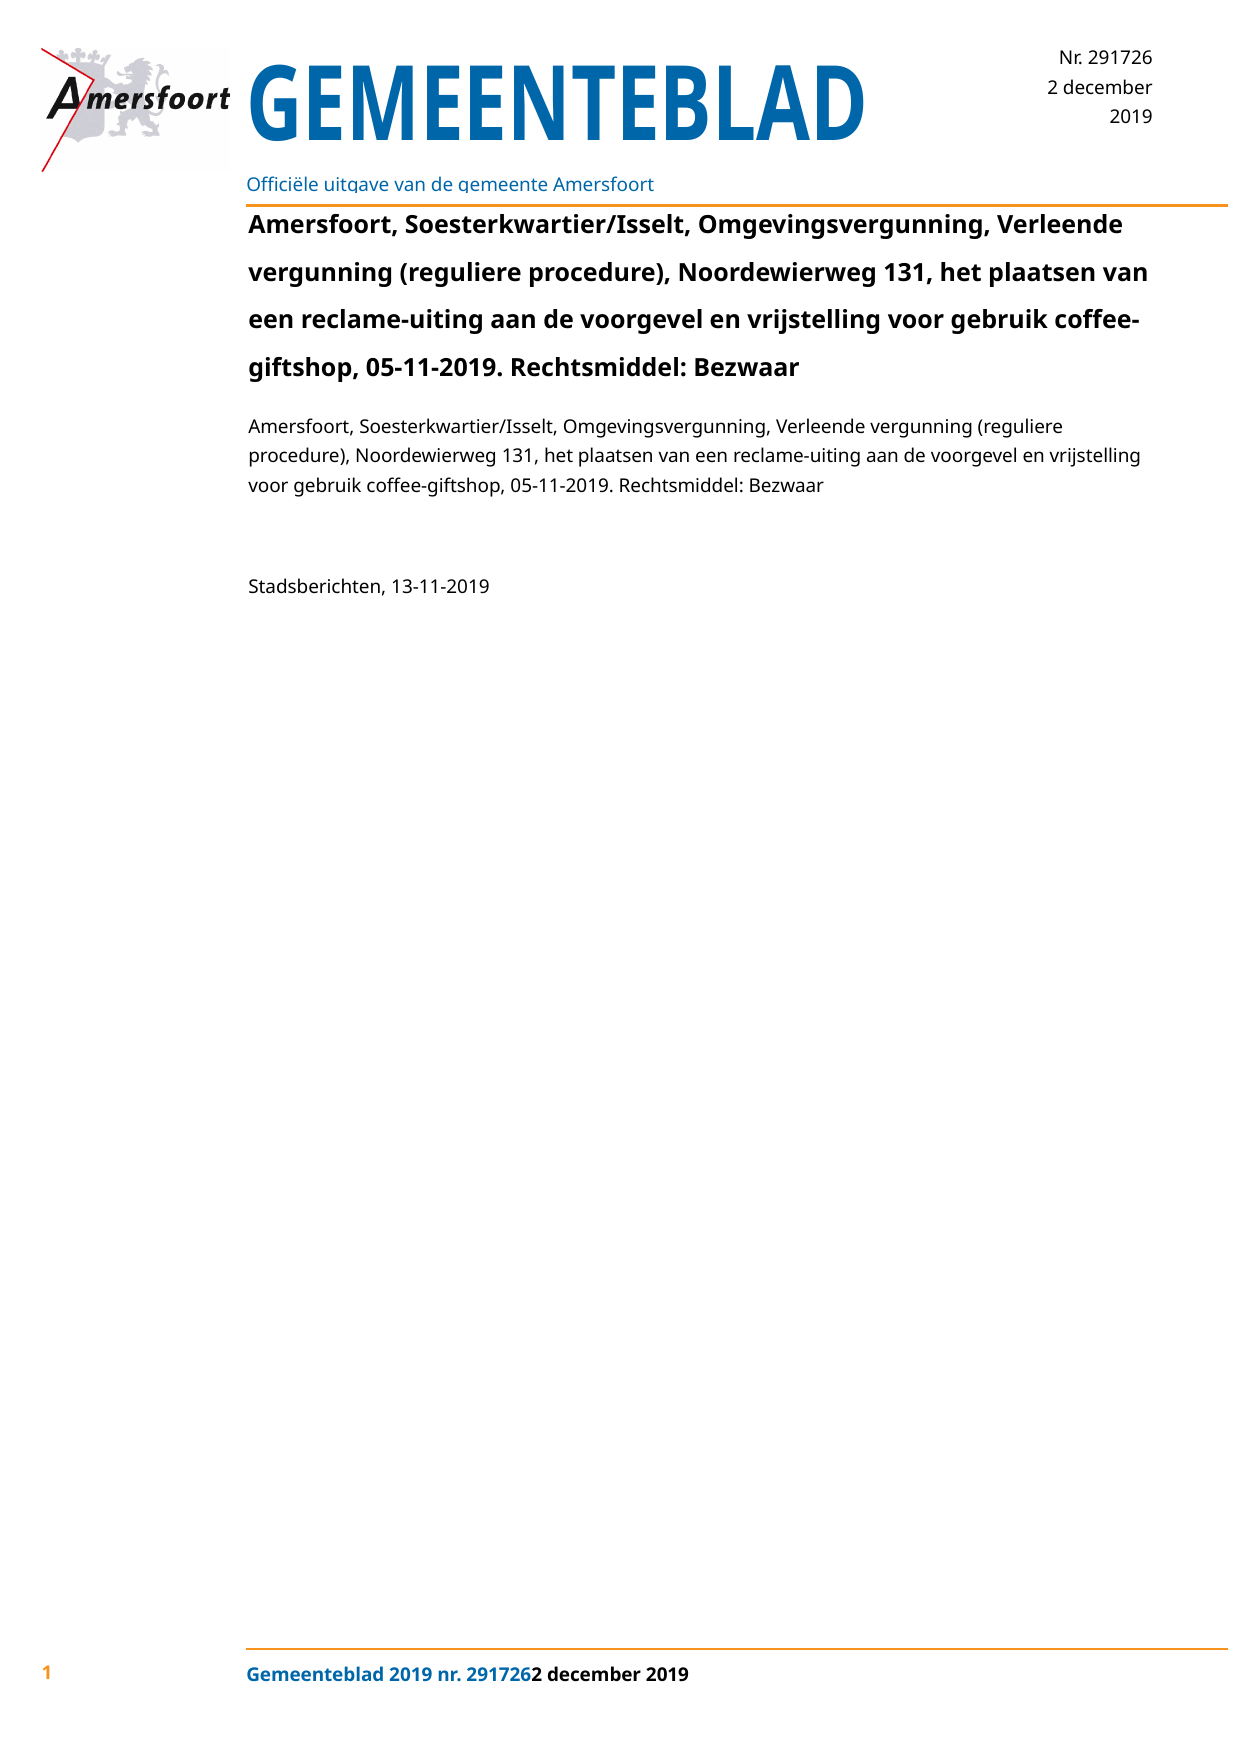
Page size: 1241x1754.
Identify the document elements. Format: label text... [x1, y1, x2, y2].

text Amersfoort, Soesterkwartier/Isselt, Omgevingsvergunning, Verleende vergunning (reguliere procedure), Noordewierweg 131, het plaatsen van een reclame-uiting aan de voorgevel en vrijstelling voor gebruik coffee-giftshop, 05-11-2019. Rechtsmiddel: Bezwaar [248, 207, 1152, 384]
text Amersfoort, Soesterkwartier/Isselt, Omgevingsvergunning, Verleende vergunning (reguliere procedure), Noordewierweg 131, het plaatsen van een reclame-uiting aan de voorgevel en vrijstelling voor gebruik coffee-giftshop, 05-11-2019. Rechtsmiddel: Bezwaar [248, 413, 1152, 498]
text Stadsberichten, 13-11-2019 [248, 573, 1152, 599]
picture [41, 47, 231, 172]
